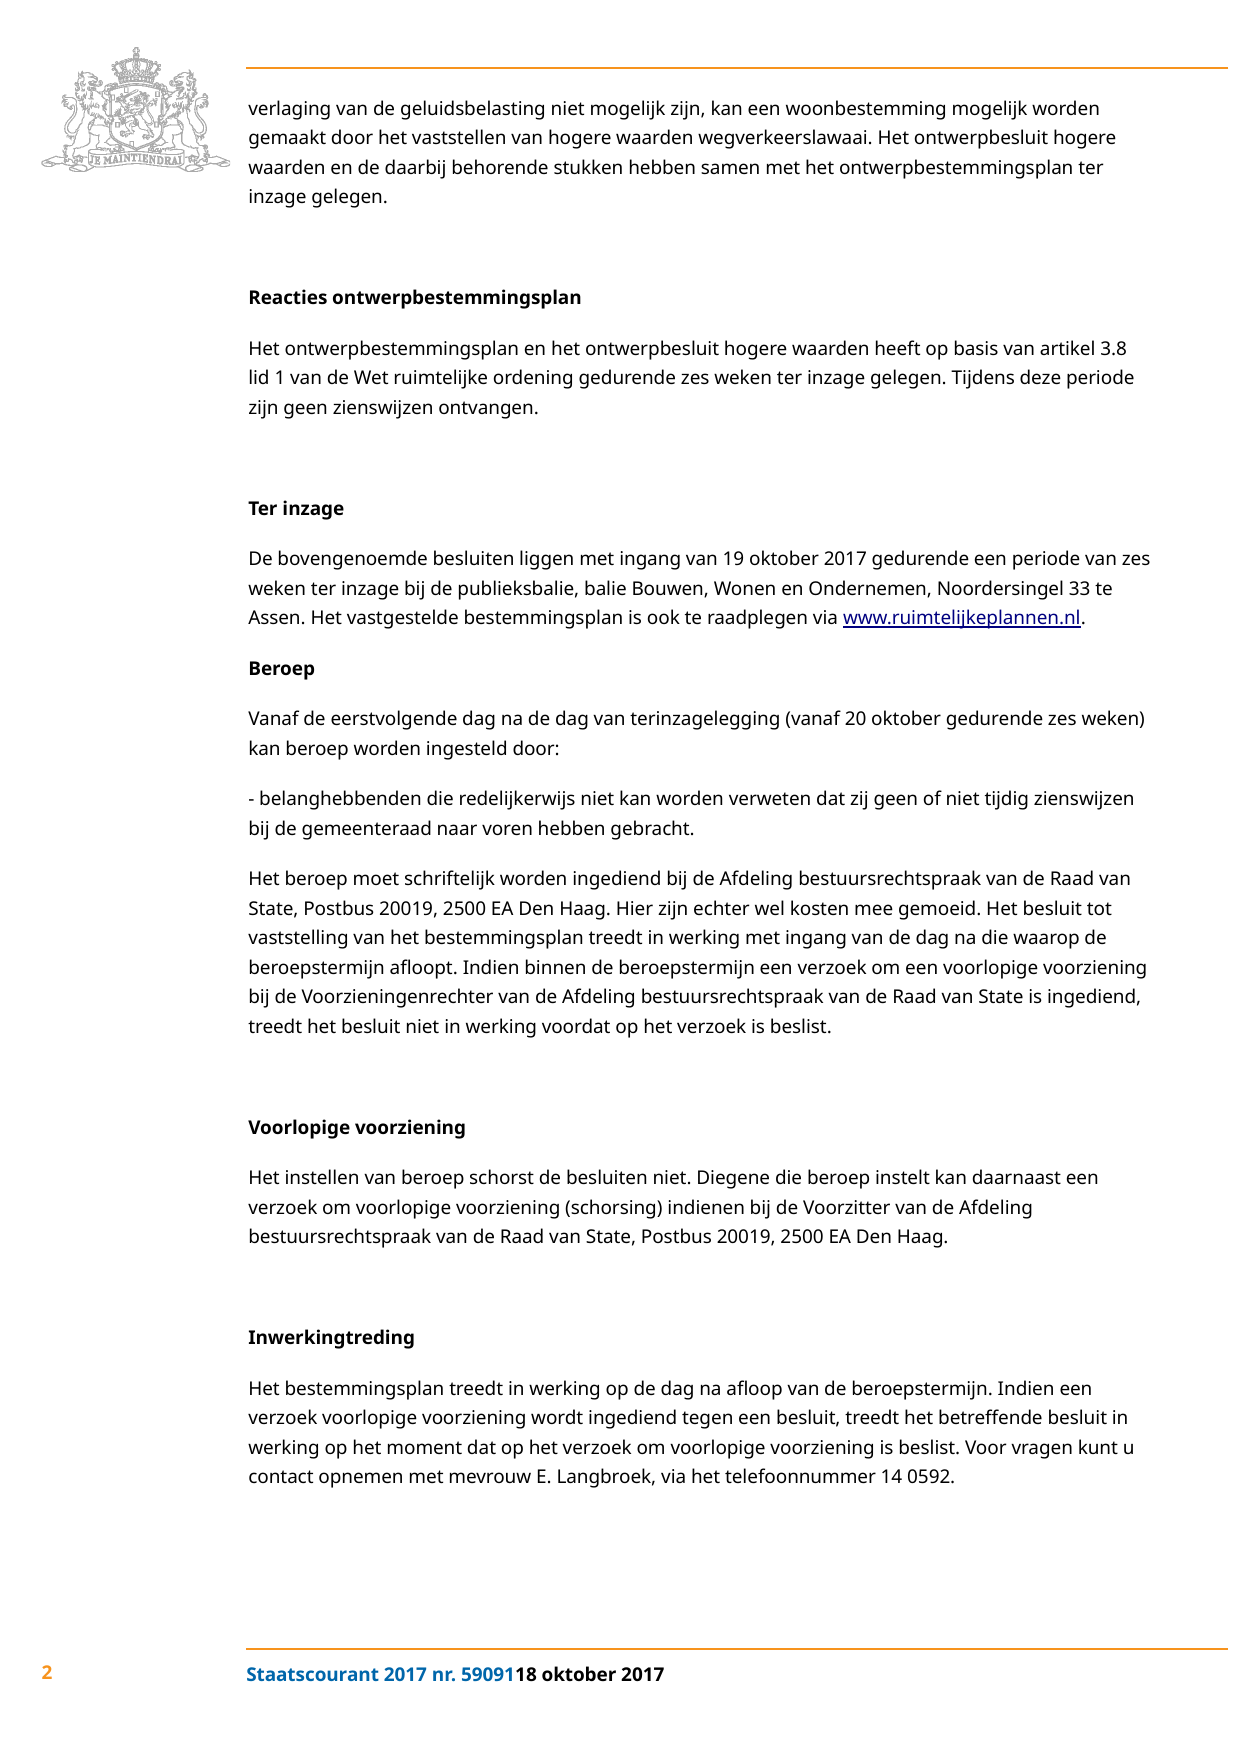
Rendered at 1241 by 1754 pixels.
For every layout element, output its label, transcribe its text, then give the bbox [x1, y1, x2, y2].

text verlaging van de geluidsbelasting niet mogelijk zijn, kan een woonbestemming mogelijk worden gemaakt door het vaststellen van hogere waarden wegverkeerslawaai. Het ontwerpbesluit hogere waarden en de daarbij behorende stukken hebben samen met het ontwerpbestemmingsplan ter inzage gelegen. [248, 95, 1152, 209]
text - belanghebbenden die redelijkerwijs niet kan worden verweten dat zij geen of niet tijdig zienswijzen bij de gemeenteraad naar voren hebben gebracht. [248, 785, 1152, 841]
text Beroep [248, 655, 1152, 681]
text Inwerkingtreding [248, 1324, 1152, 1350]
text De bovengenoemde besluiten liggen met ingang van 19 oktober 2017 gedurende een periode van zes weken ter inzage bij de publieksbalie, balie Bouwen, Wonen en Ondernemen, Noordersingel 33 te Assen. Het vastgestelde bestemmingsplan is ook te raadplegen via www.ruimtelijkeplannen.nl. [248, 545, 1152, 630]
text Reacties ontwerpbestemmingsplan [248, 284, 1152, 310]
picture [41, 47, 231, 172]
text Ter inzage [248, 495, 1152, 521]
text Voorlopige voorziening [248, 1114, 1152, 1140]
text Het beroep moet schriftelijk worden ingediend bij de Afdeling bestuursrechtspraak van de Raad van State, Postbus 20019, 2500 EA Den Haag. Hier zijn echter wel kosten mee gemoeid. Het besluit tot vaststelling van het bestemmingsplan treedt in werking met ingang van de dag na die waarop de beroepstermijn afloopt. Indien binnen de beroepstermijn een verzoek om een voorlopige voorziening bij de Voorzieningenrechter van de Afdeling bestuursrechtspraak van de Raad van State is ingediend, treedt het besluit niet in werking voordat op het verzoek is beslist. [248, 865, 1152, 1039]
text Vanaf de eerstvolgende dag na de dag van terinzagelegging (vanaf 20 oktober gedurende zes weken) kan beroep worden ingesteld door: [248, 705, 1152, 761]
text Het ontwerpbestemmingsplan en het ontwerpbesluit hogere waarden heeft op basis van artikel 3.8 lid 1 van de Wet ruimtelijke ordening gedurende zes weken ter inzage gelegen. Tijdens deze periode zijn geen zienswijzen ontvangen. [248, 335, 1152, 420]
text Het instellen van beroep schorst de besluiten niet. Diegene die beroep instelt kan daarnaast een verzoek om voorlopige voorziening (schorsing) indienen bij de Voorzitter van de Afdeling bestuursrechtspraak van de Raad van State, Postbus 20019, 2500 EA Den Haag. [248, 1164, 1152, 1249]
text Het bestemmingsplan treedt in werking op de dag na afloop van de beroepstermijn. Indien een verzoek voorlopige voorziening wordt ingediend tegen een besluit, treedt het betreffende besluit in werking op het moment dat op het verzoek om voorlopige voorziening is beslist. Voor vragen kunt u contact opnemen met mevrouw E. Langbroek, via het telefoonnummer 14 0592. [248, 1375, 1152, 1489]
